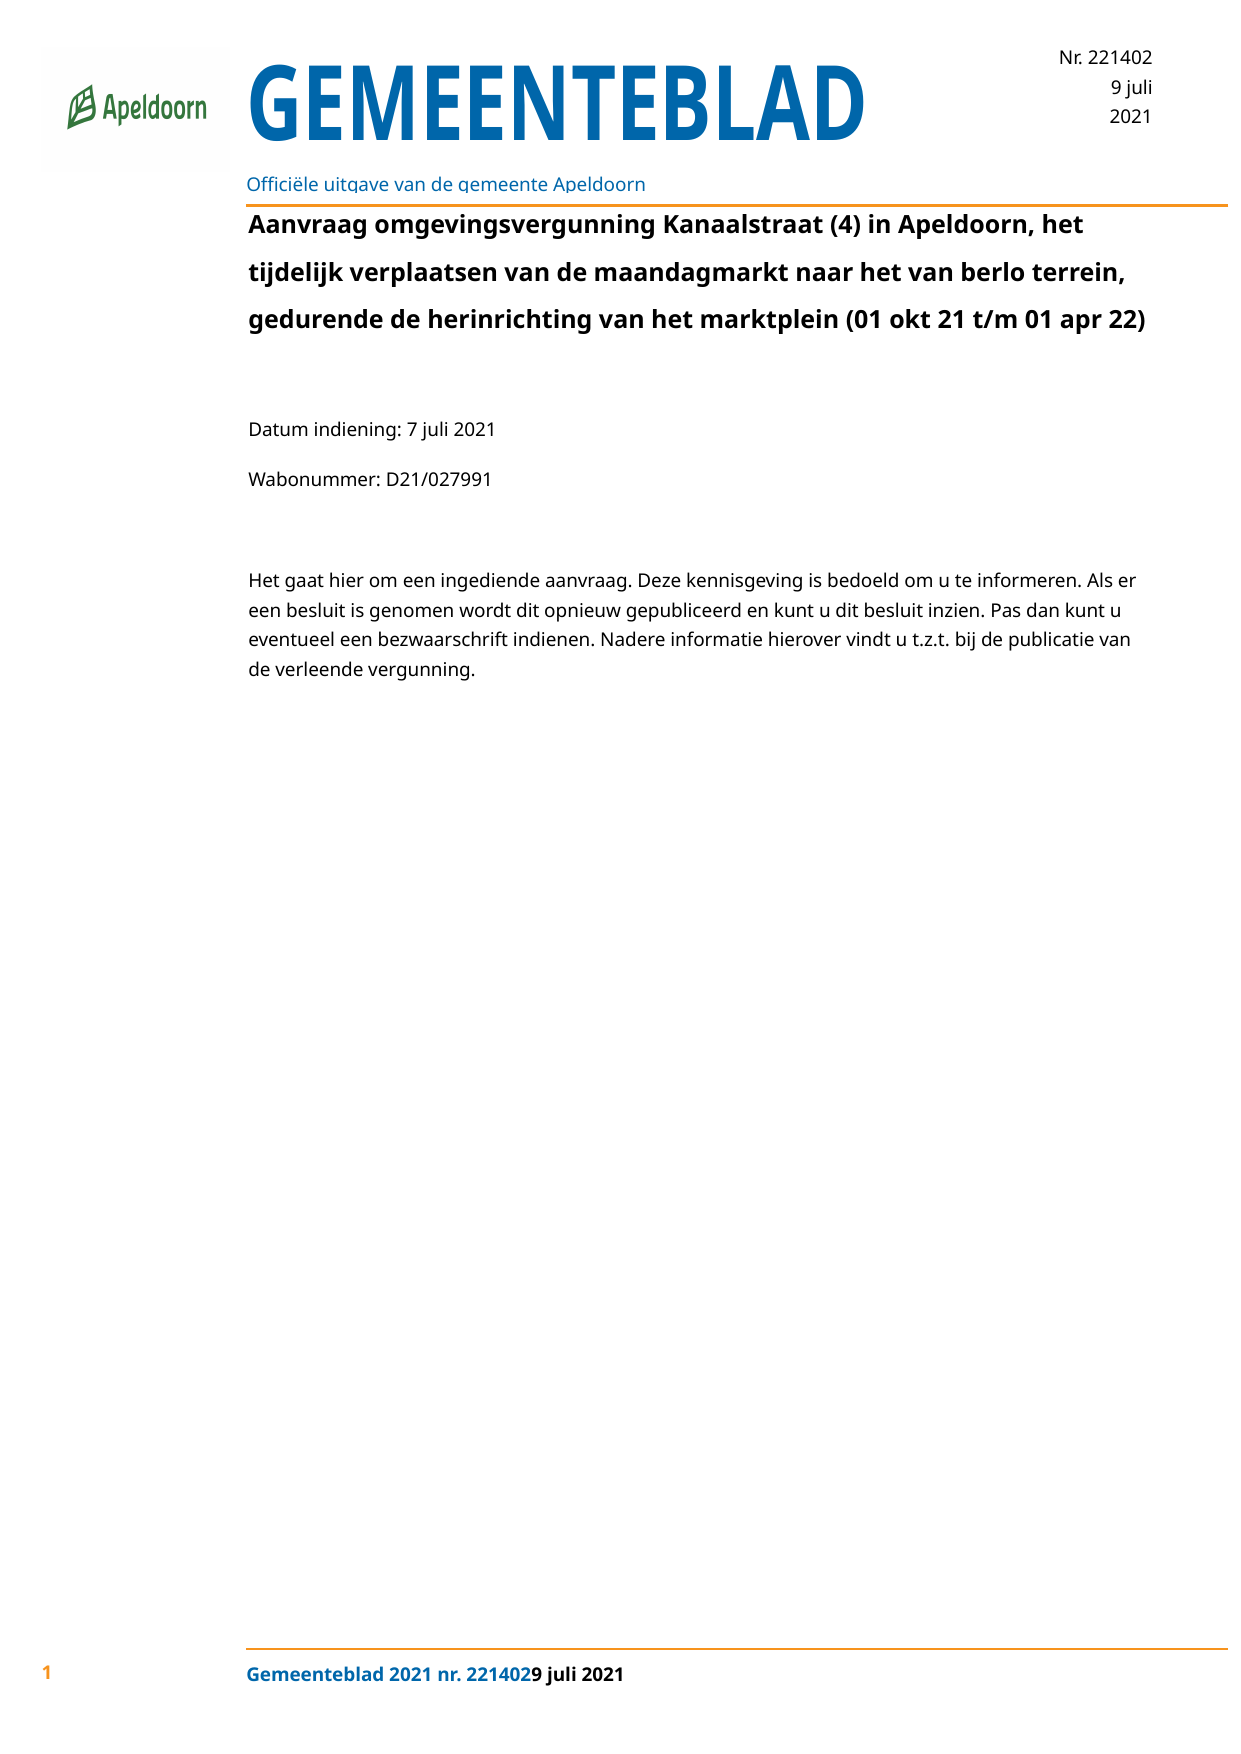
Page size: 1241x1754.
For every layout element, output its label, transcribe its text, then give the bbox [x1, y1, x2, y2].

text Wabonummer: D21/027991 [248, 466, 1152, 492]
picture [41, 47, 231, 172]
text Datum indiening: 7 juli 2021 [248, 416, 1152, 442]
text Aanvraag omgevingsvergunning Kanaalstraat (4) in Apeldoorn, het tijdelijk verplaatsen van de maandagmarkt naar het van berlo terrein, gedurende de herinrichting van het marktplein (01 okt 21 t/m 01 apr 22) [248, 207, 1152, 336]
text Het gaat hier om een ingediende aanvraag. Deze kennisgeving is bedoeld om u te informeren. Als er een besluit is genomen wordt dit opnieuw gepubliceerd en kunt u dit besluit inzien. Pas dan kunt u eventueel een bezwaarschrift indienen. Nadere informatie hierover vindt u t.z.t. bij de publicatie van de verleende vergunning. [248, 567, 1152, 682]
